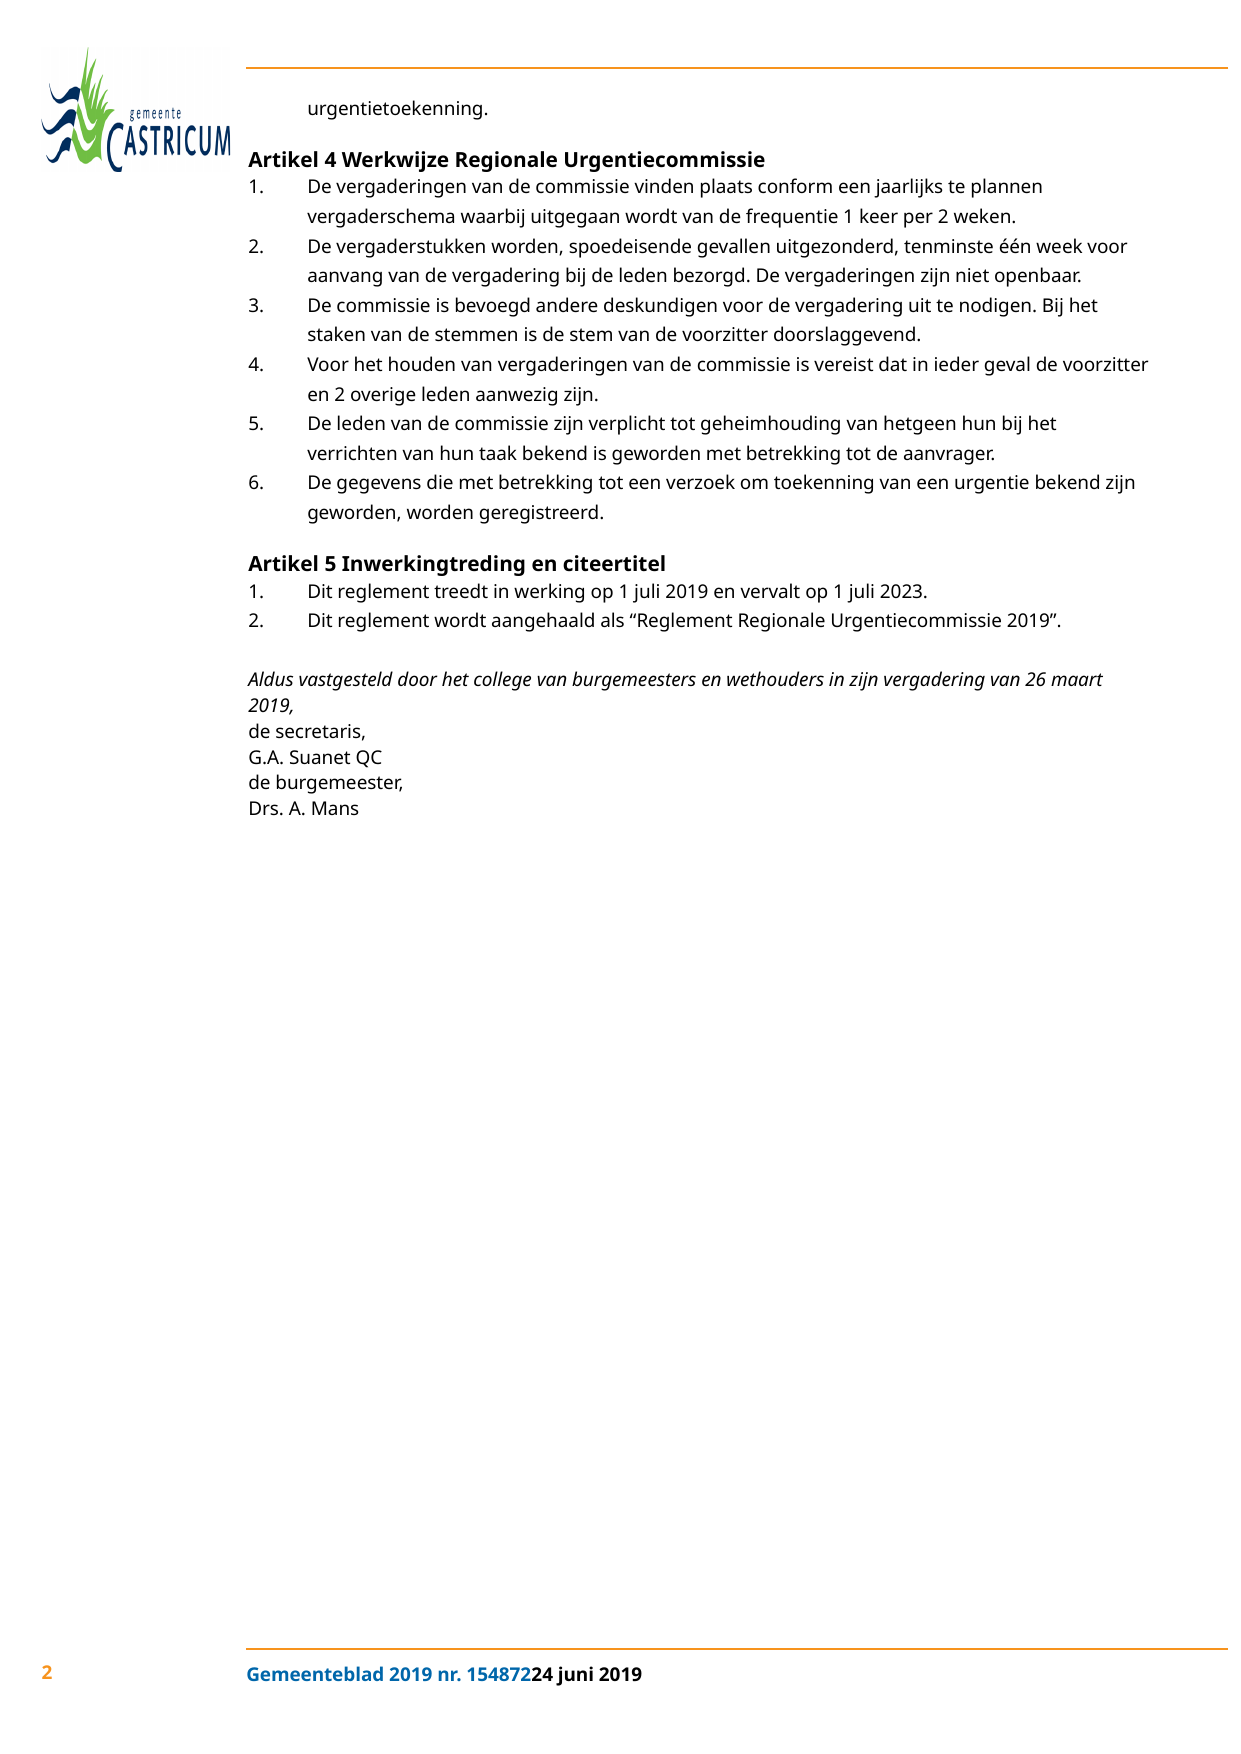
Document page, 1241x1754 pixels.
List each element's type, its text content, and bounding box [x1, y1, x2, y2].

list De leden van de commissie zijn verplicht tot geheimhouding van hetgeen hun bij het verrichten van hun taak bekend is geworden met betrekking tot de aanvrager. [248, 410, 1152, 466]
list De vergaderingen van de commissie vinden plaats conform een jaarlijks te plannen vergaderschema waarbij uitgegaan wordt van de frequentie 1 keer per 2 weken. [248, 174, 1152, 229]
list urgentietoekenning. [248, 95, 1152, 121]
list De vergaderstukken worden, spoedeisende gevallen uitgezonderd, tenminste één week voor aanvang van de vergadering bij de leden bezorgd. De vergaderingen zijn niet openbaar. [248, 233, 1152, 288]
text de secretaris, [248, 718, 1152, 744]
list Dit reglement treedt in werking op 1 juli 2019 en vervalt op 1 juli 2023. [248, 578, 1152, 604]
list De gegevens die met betrekking tot een verzoek om toekenning van een urgentie bekend zijn geworden, worden geregistreerd. [248, 469, 1152, 525]
text Aldus vastgesteld door het college van burgemeesters en wethouders in zijn vergadering van 26 maart 2019, [248, 667, 1152, 718]
text Artikel 5 Inwerkingtreding en citeertitel [248, 549, 1152, 578]
picture [41, 47, 231, 172]
list De commissie is bevoegd andere deskundigen voor de vergadering uit te nodigen. Bij het staken van de stemmen is de stem van de voorzitter doorslaggevend. [248, 292, 1152, 347]
text Drs. A. Mans [248, 795, 1152, 821]
text G.A. Suanet QC [248, 744, 1152, 769]
text Artikel 4 Werkwijze Regionale Urgentiecommissie [248, 145, 1152, 174]
list Voor het houden van vergaderingen van de commissie is vereist dat in ieder geval de voorzitter en 2 overige leden aanwezig zijn. [248, 351, 1152, 406]
text de burgemeester, [248, 769, 1152, 795]
list Dit reglement wordt aangehaald als “Reglement Regionale Urgentiecommissie 2019”. [248, 607, 1152, 633]
